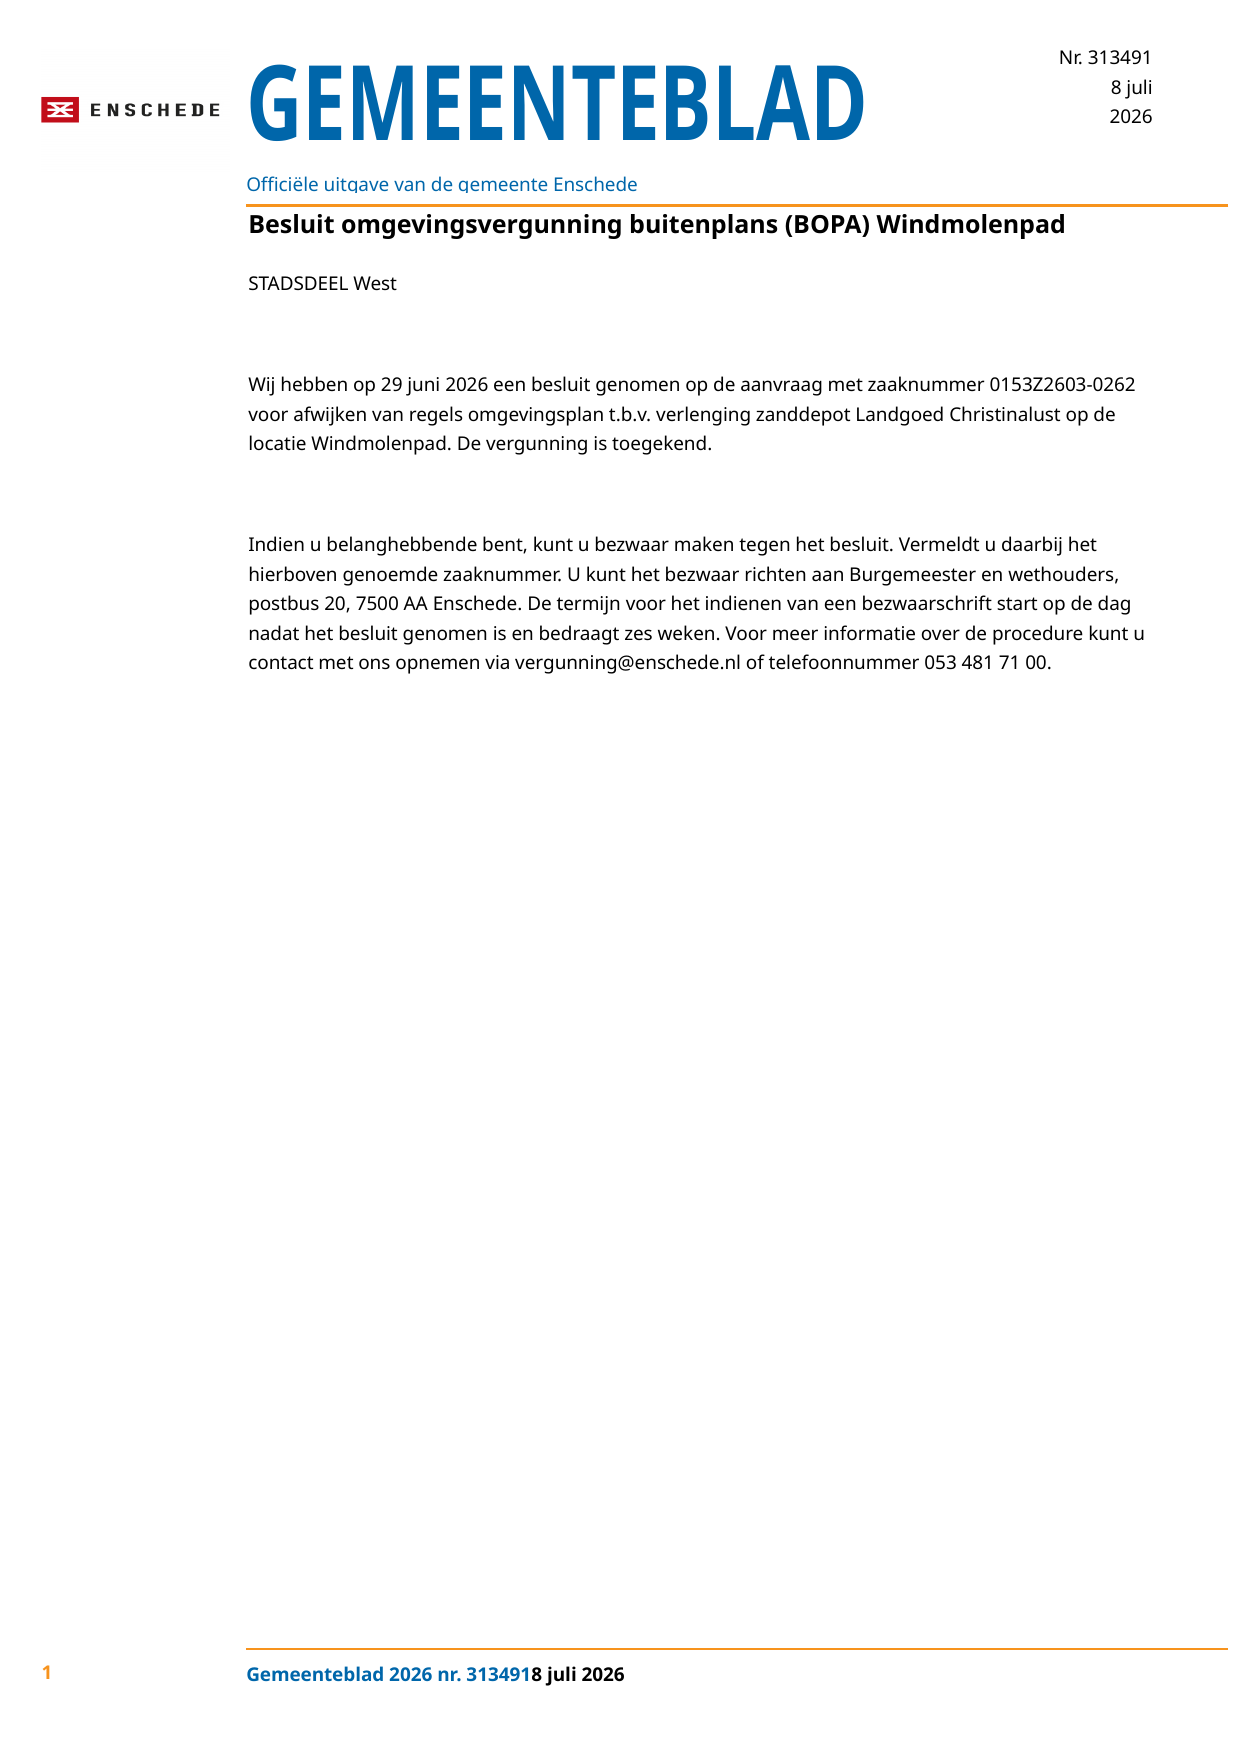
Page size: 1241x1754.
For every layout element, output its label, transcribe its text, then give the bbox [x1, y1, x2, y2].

text STADSDEEL West [248, 270, 1152, 296]
text Wij hebben op 29 juni 2026 een besluit genomen op de aanvraag met zaaknummer 0153Z2603-0262 voor afwijken van regels omgevingsplan t.b.v. verlenging zanddepot Landgoed Christinalust op de locatie Windmolenpad. De vergunning is toegekend. [248, 371, 1152, 456]
text Indien u belanghebbende bent, kunt u bezwaar maken tegen het besluit. Vermeldt u daarbij het hierboven genoemde zaaknummer. U kunt het bezwaar richten aan Burgemeester en wethouders, postbus 20, 7500 AA Enschede. De termijn voor het indienen van een bezwaarschrift start op de dag nadat het besluit genomen is en bedraagt zes weken. Voor meer informatie over de procedure kunt u contact met ons opnemen via vergunning@enschede.nl of telefoonnummer 053 481 71 00. [248, 531, 1152, 675]
text Besluit omgevingsvergunning buitenplans (BOPA) Windmolenpad [248, 207, 1152, 241]
picture [41, 47, 231, 172]
